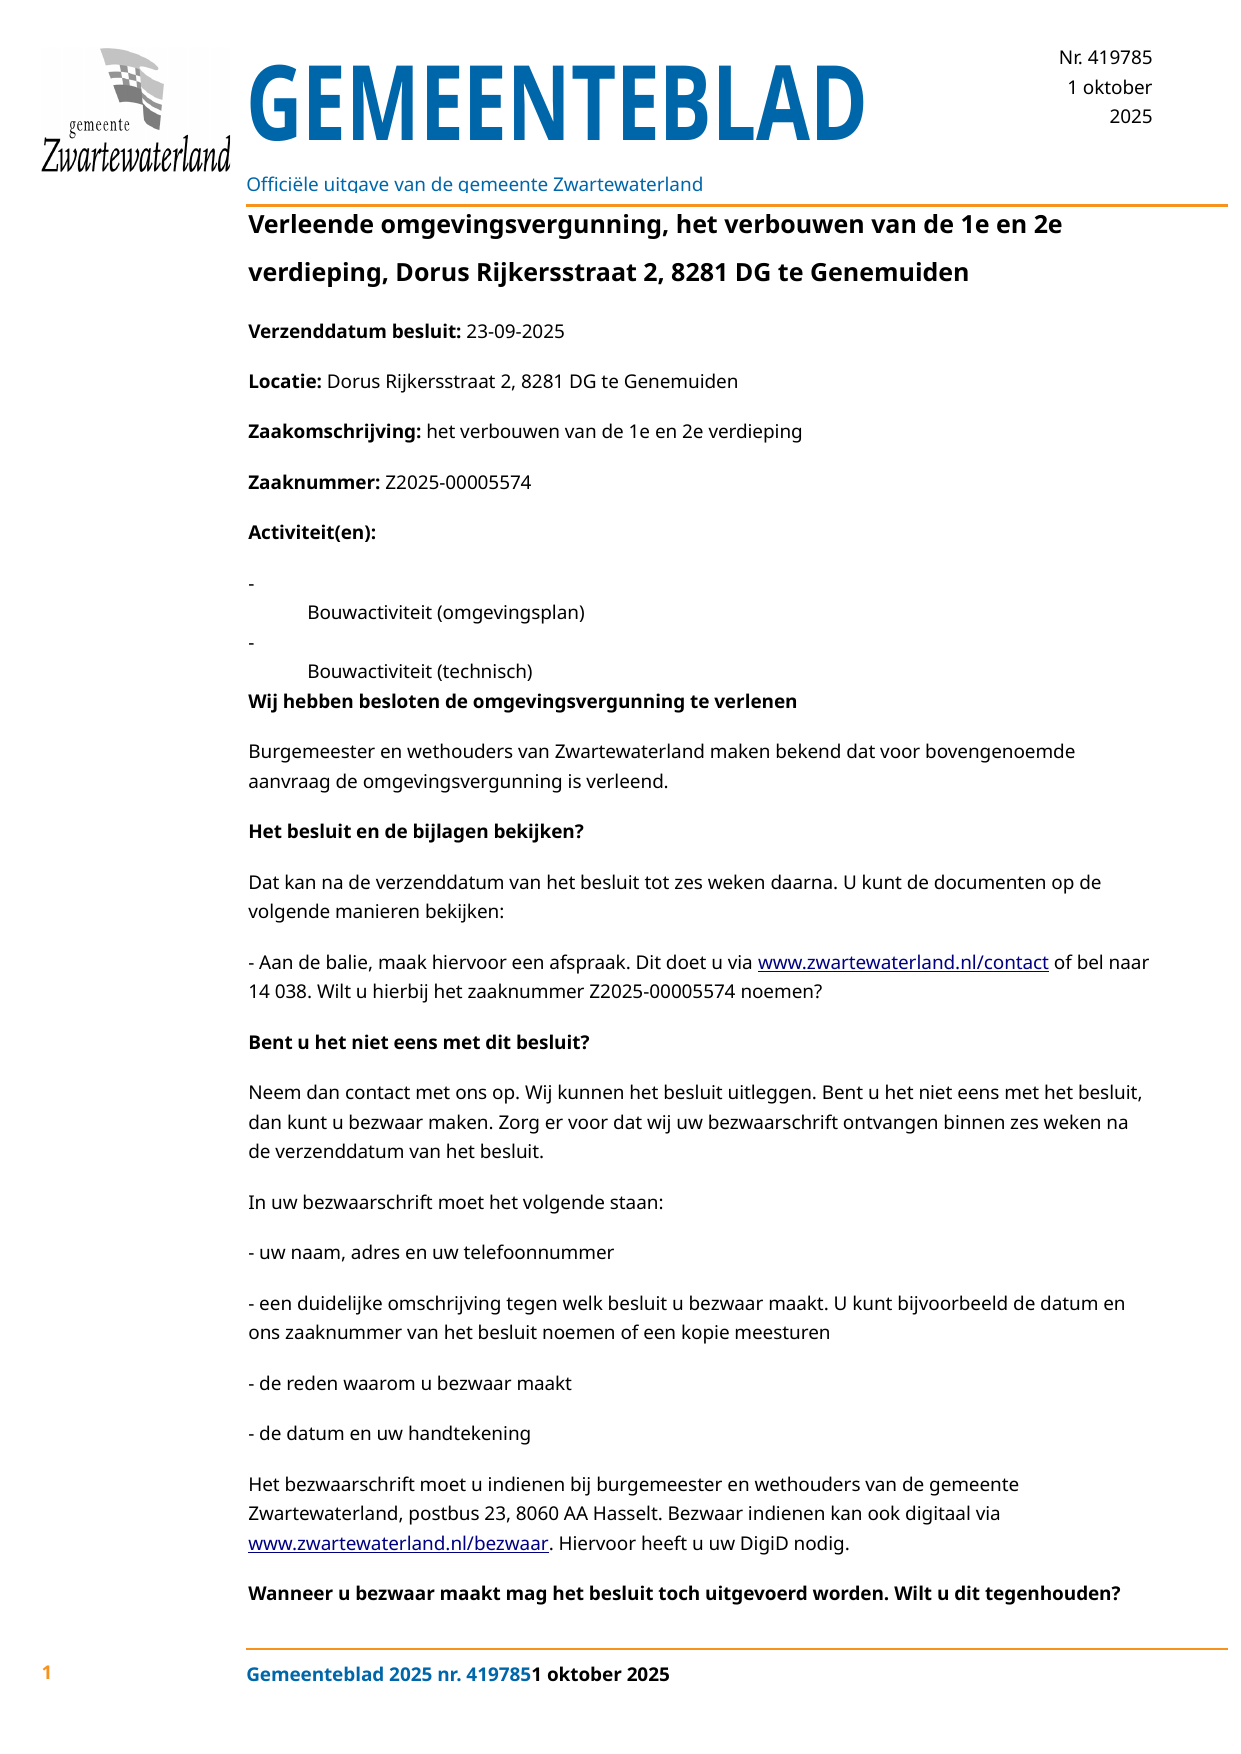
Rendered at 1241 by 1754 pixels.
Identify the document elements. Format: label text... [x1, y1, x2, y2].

text In uw bezwaarschrift moet het volgende staan: [248, 1189, 1152, 1215]
list Bouwactiviteit (technisch) [248, 659, 1152, 684]
text Bent u het niet eens met dit besluit? [248, 1029, 1152, 1055]
text Neem dan contact met ons op. Wij kunnen het besluit uitleggen. Bent u het niet eens met het besluit, dan kunt u bezwaar maken. Zorg er voor dat wij uw bezwaarschrift ontvangen binnen zes weken na de verzenddatum van het besluit. [248, 1079, 1152, 1164]
list Bouwactiviteit (omgevingsplan) [248, 599, 1152, 625]
picture [41, 47, 231, 172]
text - Aan de balie, maak hiervoor een afspraak. Dit doet u via www.zwartewaterland.nl/contact of bel naar 14 038. Wilt u hierbij het zaaknummer Z2025-00005574 noemen? [248, 949, 1152, 1004]
text - de datum en uw handtekening [248, 1420, 1152, 1446]
text Zaaknummer: Z2025-00005574 [248, 469, 1152, 495]
text Zaakomschrijving: het verbouwen van de 1e en 2e verdieping [248, 419, 1152, 444]
text Activiteit(en): [248, 519, 1152, 545]
text - de reden waarom u bezwaar maakt [248, 1370, 1152, 1396]
text Het besluit en de bijlagen bekijken? [248, 819, 1152, 844]
text Verleende omgevingsvergunning, het verbouwen van de 1e en 2e verdieping, Dorus Rijkersstraat 2, 8281 DG te Genemuiden [248, 207, 1152, 288]
text Burgemeester en wethouders van Zwartewaterland maken bekend dat voor bovengenoemde aanvraag de omgevingsvergunning is verleend. [248, 739, 1152, 794]
text Locatie: Dorus Rijkersstraat 2, 8281 DG te Genemuiden [248, 368, 1152, 394]
text - een duidelijke omschrijving tegen welk besluit u bezwaar maakt. U kunt bijvoorbeeld de datum en ons zaaknummer van het besluit noemen of een kopie meesturen [248, 1290, 1152, 1345]
text Het bezwaarschrift moet u indienen bij burgemeester en wethouders van de gemeente Zwartewaterland, postbus 23, 8060 AA Hasselt. Bezwaar indienen kan ook digitaal via www.zwartewaterland.nl/bezwaar. Hiervoor heeft u uw DigiD nodig. [248, 1471, 1152, 1556]
text Dat kan na de verzenddatum van het besluit tot zes weken daarna. U kunt de documenten op de volgende manieren bekijken: [248, 869, 1152, 924]
text Wanneer u bezwaar maakt mag het besluit toch uitgevoerd worden. Wilt u dit tegenhouden? [248, 1580, 1152, 1606]
text - uw naam, adres en uw telefoonnummer [248, 1239, 1152, 1265]
text Wij hebben besloten de omgevingsvergunning te verlenen [248, 688, 1152, 714]
text Verzenddatum besluit: 23-09-2025 [248, 318, 1152, 344]
